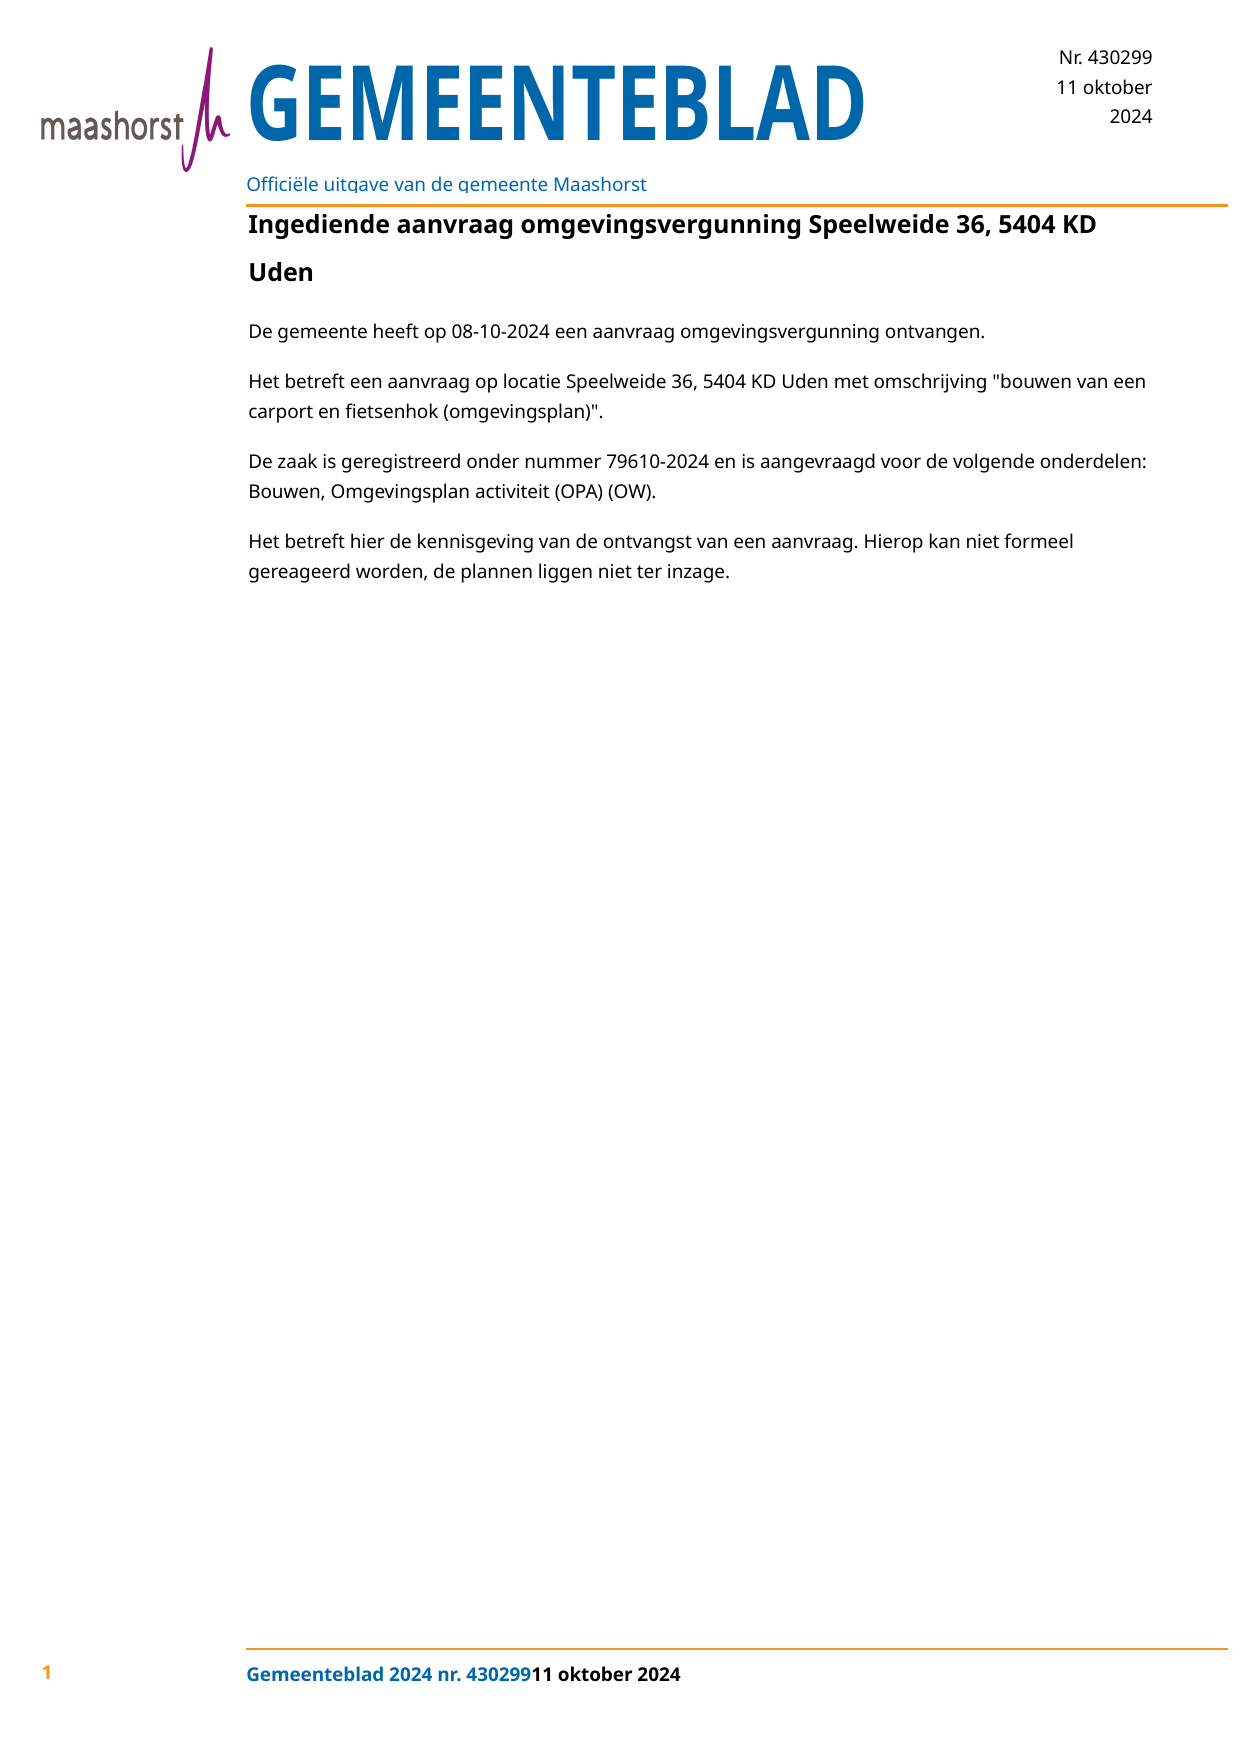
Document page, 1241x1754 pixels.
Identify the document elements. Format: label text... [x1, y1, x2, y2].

text Het betreft een aanvraag op locatie Speelweide 36, 5404 KD Uden met omschrijving "bouwen van een carport en fietsenhok (omgevingsplan)". [248, 368, 1152, 424]
text De gemeente heeft op 08-10-2024 een aanvraag omgevingsvergunning ontvangen. [248, 318, 1152, 344]
text Ingediende aanvraag omgevingsvergunning Speelweide 36, 5404 KD Uden [248, 207, 1152, 288]
text Het betreft hier de kennisgeving van de ontvangst van een aanvraag. Hierop kan niet formeel gereageerd worden, de plannen liggen niet ter inzage. [248, 528, 1152, 584]
text De zaak is geregistreerd onder nummer 79610-2024 en is aangevraagd voor de volgende onderdelen: Bouwen, Omgevingsplan activiteit (OPA) (OW). [248, 448, 1152, 504]
picture [41, 47, 231, 172]
